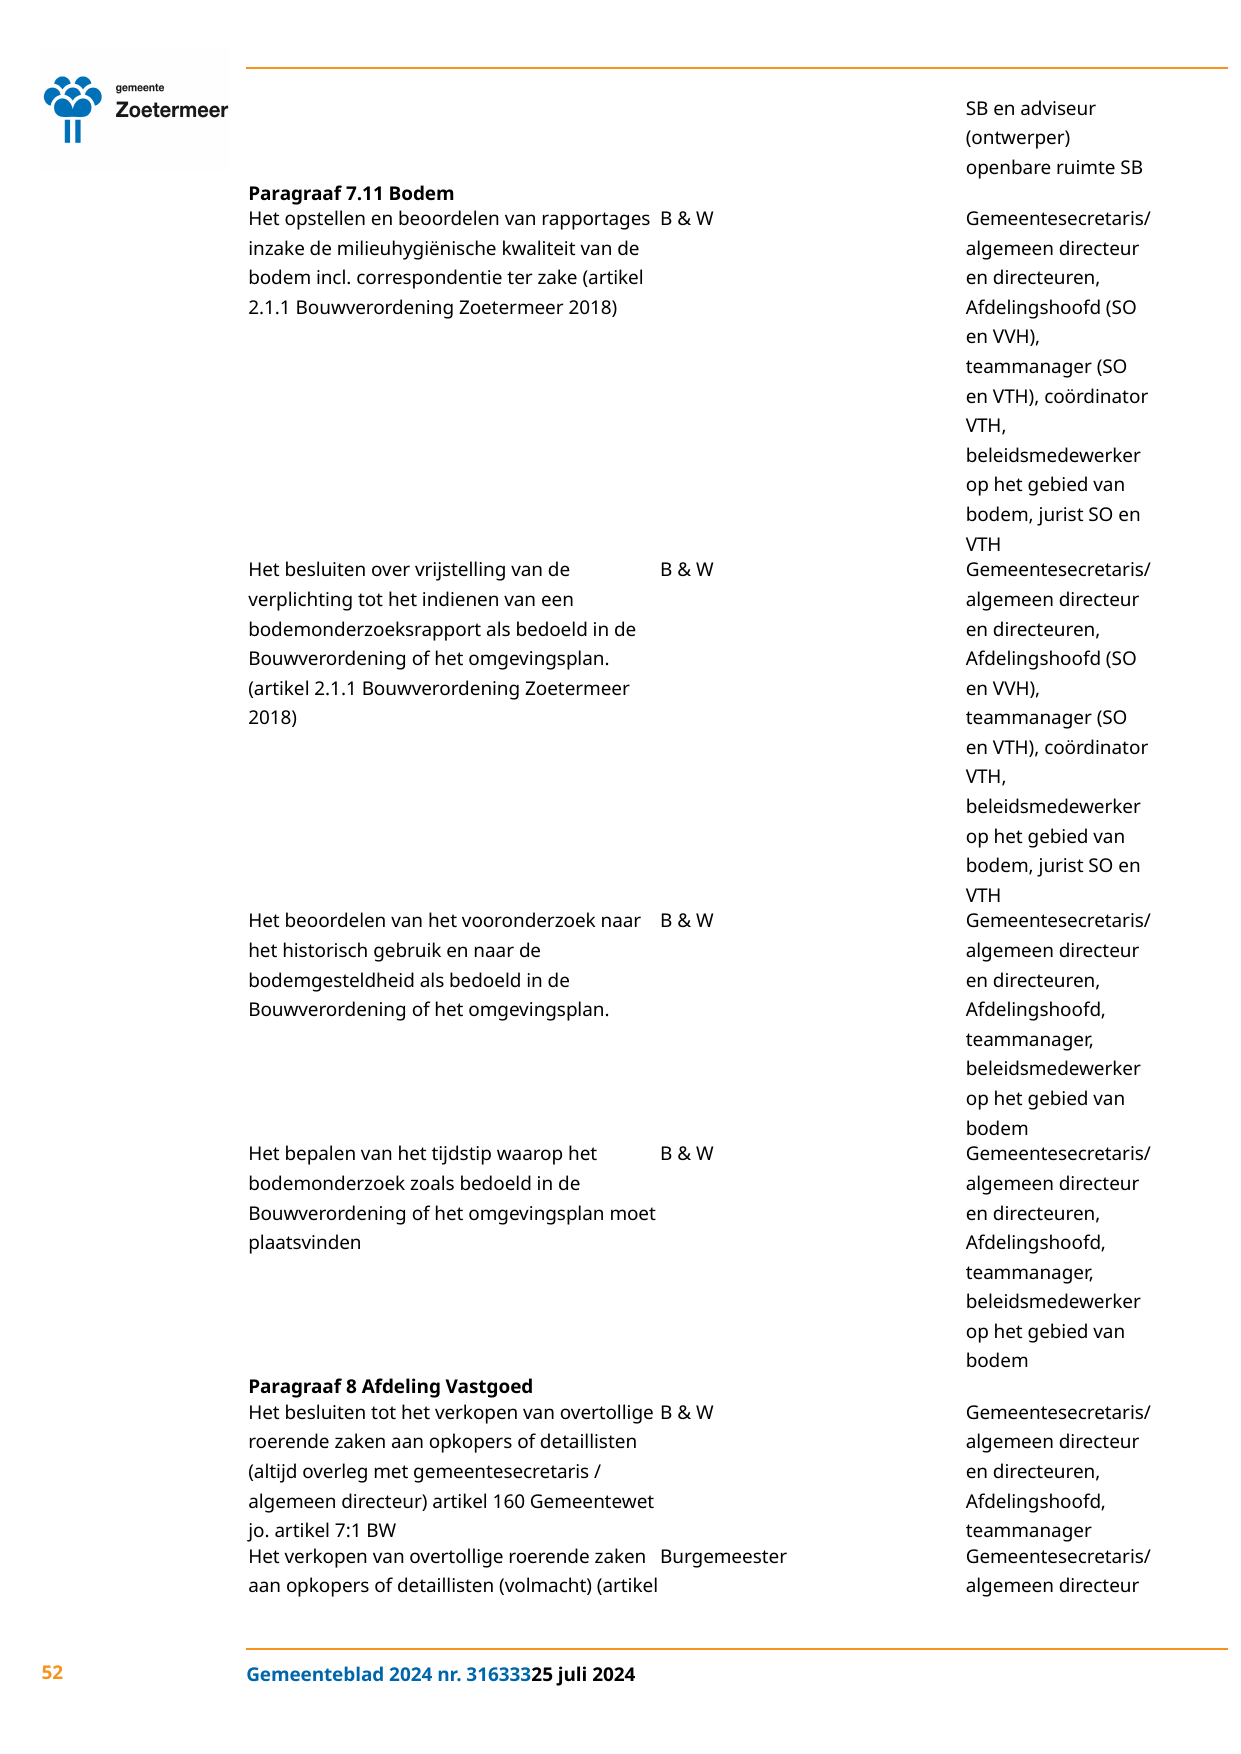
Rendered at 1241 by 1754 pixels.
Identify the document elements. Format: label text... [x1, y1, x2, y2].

table_cell Het beoordelen van het vooronderzoek naar het historisch gebruik en naar de bodemgesteldheid als bedoeld in de Bouwverordening of het omgevingsplan. [248, 908, 660, 1141]
table_cell [813, 95, 966, 180]
table_cell [966, 180, 1152, 205]
table_cell [813, 557, 966, 908]
table_cell Gemeentesecretaris/ algemeen directeur en directeuren, Afdelingshoofd (SO en VVH), teammanager (SO en VTH), coördinator VTH, beleidsmedewerker op het gebied van bodem, jurist SO en VTH [966, 557, 1152, 908]
table_cell Gemeentesecretaris/ algemeen directeur en directeuren, Afdelingshoofd, teammanager, beleidsmedewerker op het gebied van bodem [966, 1141, 1152, 1373]
table_cell [813, 1399, 966, 1543]
table_cell Paragraaf 7.11 Bodem [248, 180, 660, 205]
table_cell B & W [660, 1399, 813, 1543]
table_cell B & W [660, 205, 813, 557]
table_cell [813, 908, 966, 1141]
table_cell Paragraaf 8 Afdeling Vastgoed [248, 1373, 660, 1399]
table_cell Gemeentesecretaris/ algemeen directeur en directeuren, Afdelingshoofd, teammanager, beleidsmedewerker op het gebied van bodem [966, 908, 1152, 1141]
table_cell B & W [660, 557, 813, 908]
table_cell Het opstellen en beoordelen van rapportages inzake de milieuhygiënische kwaliteit van de bodem incl. correspondentie ter zake (artikel 2.1.1 Bouwverordening Zoetermeer 2018) [248, 205, 660, 557]
table_cell [248, 95, 660, 180]
table_cell Het verkopen van overtollige roerende zaken aan opkopers of detaillisten (volmacht) (artikel [248, 1543, 660, 1598]
table_cell Gemeentesecretaris/ algemeen directeur [966, 1543, 1152, 1598]
table_cell Burgemeester [660, 1543, 813, 1598]
picture [41, 47, 231, 172]
table_cell [813, 1141, 966, 1373]
table_cell Gemeentesecretaris/ algemeen directeur en directeuren, Afdelingshoofd (SO en VVH), teammanager (SO en VTH), coördinator VTH, beleidsmedewerker op het gebied van bodem, jurist SO en VTH [966, 205, 1152, 557]
table_cell [813, 180, 966, 205]
table_cell [660, 1373, 813, 1399]
table_cell Het bepalen van het tijdstip waarop het bodemonderzoek zoals bedoeld in de Bouwverordening of het omgevingsplan moet plaatsvinden [248, 1141, 660, 1373]
table_cell Het besluiten over vrijstelling van de verplichting tot het indienen van een bodemonderzoeksrapport als bedoeld in de Bouwverordening of het omgevingsplan.(artikel 2.1.1 Bouwverordening Zoetermeer 2018) [248, 557, 660, 908]
table_cell Gemeentesecretaris/ algemeen directeur en directeuren, Afdelingshoofd, teammanager [966, 1399, 1152, 1543]
table_cell [660, 95, 813, 180]
table_cell [966, 1373, 1152, 1399]
table_cell [813, 1543, 966, 1598]
table_cell [813, 205, 966, 557]
table_cell SB en adviseur (ontwerper) openbare ruimte SB [966, 95, 1152, 180]
table_cell [660, 180, 813, 205]
table_cell [813, 1373, 966, 1399]
table_cell B & W [660, 908, 813, 1141]
table_cell Het besluiten tot het verkopen van overtollige roerende zaken aan opkopers of detaillisten (altijd overleg met gemeentesecretaris / algemeen directeur) artikel 160 Gemeentewet jo. artikel 7:1 BW [248, 1399, 660, 1543]
table_cell B & W [660, 1141, 813, 1373]
